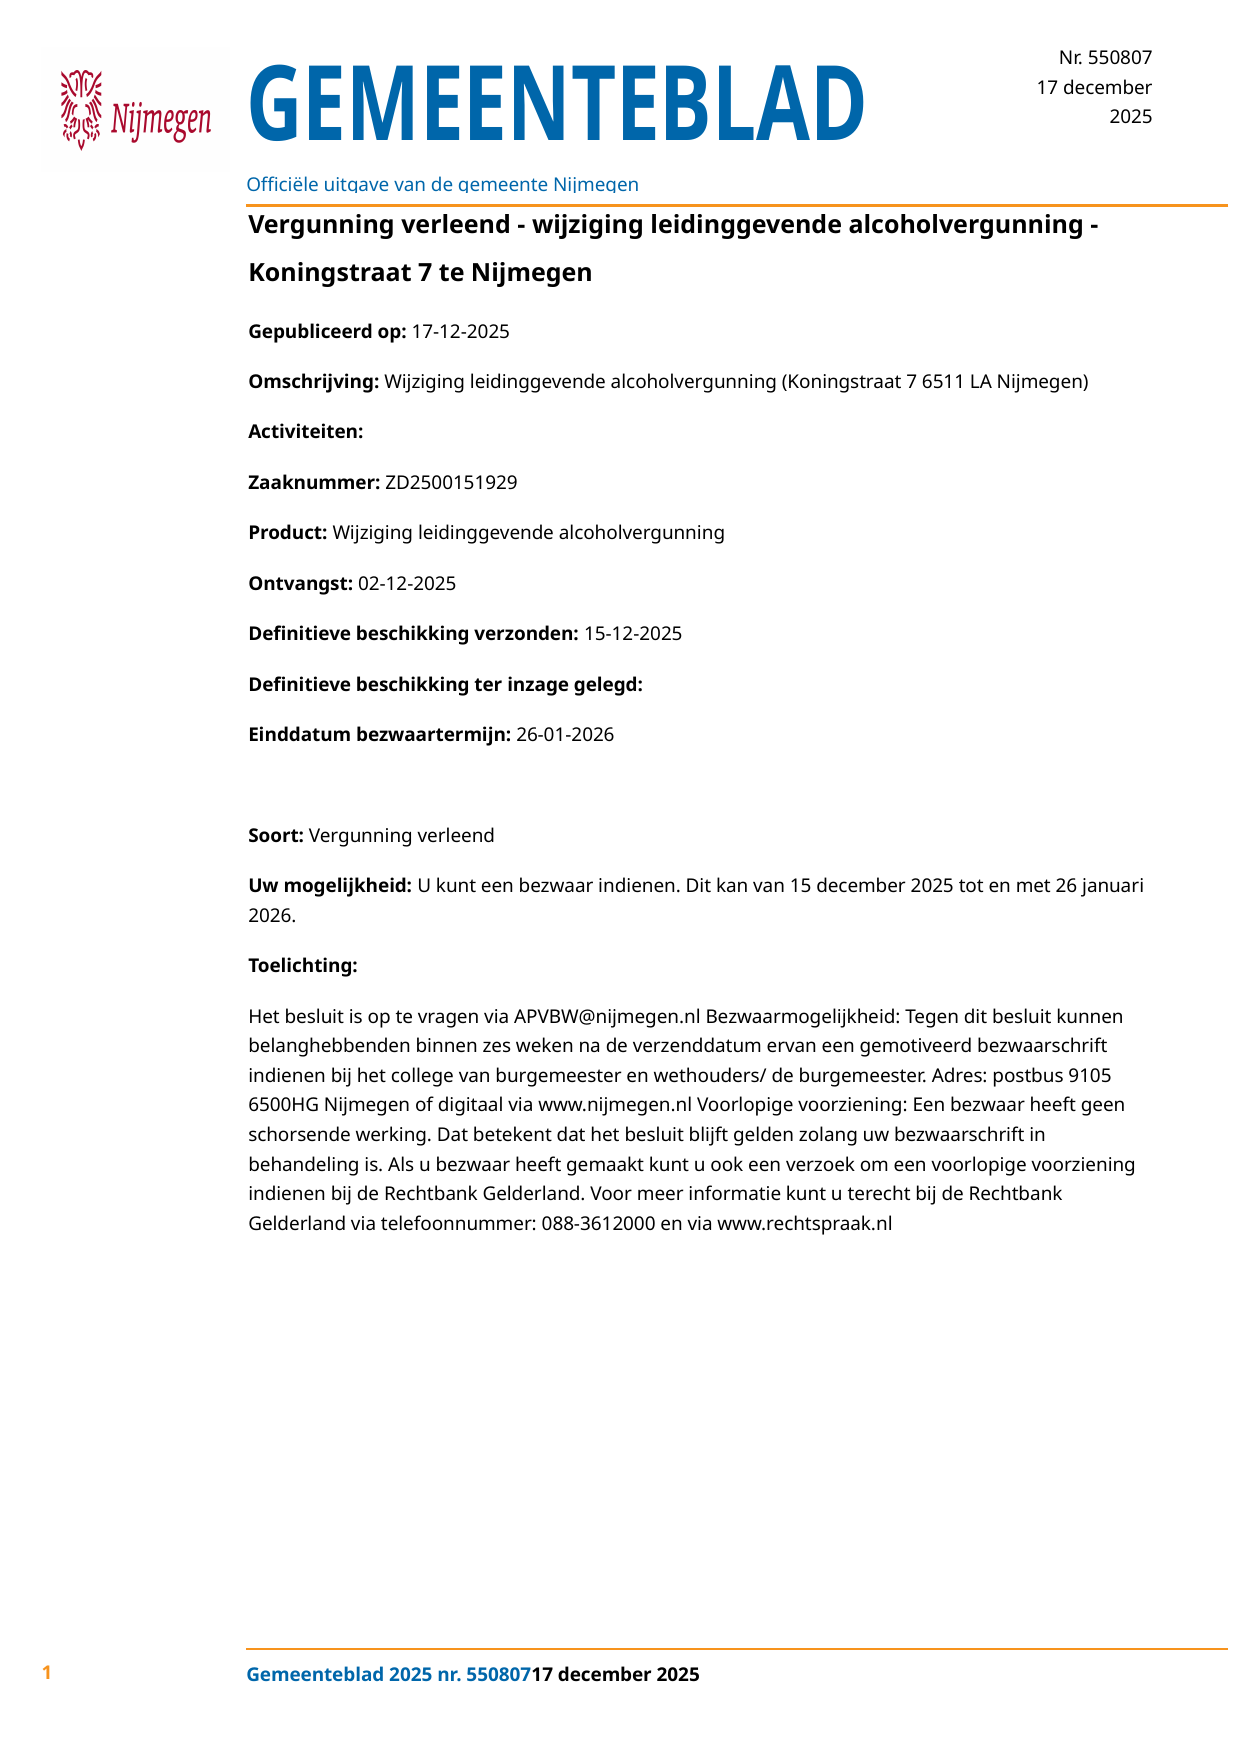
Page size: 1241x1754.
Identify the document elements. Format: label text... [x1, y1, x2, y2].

text Toelichting: [248, 952, 1152, 978]
text Activiteiten: [248, 419, 1152, 444]
text Zaaknummer: ZD2500151929 [248, 469, 1152, 495]
text Ontvangst: 02-12-2025 [248, 570, 1152, 596]
text Omschrijving: Wijziging leidinggevende alcoholvergunning (Koningstraat 7 6511 LA Nijmegen) [248, 368, 1152, 394]
picture [41, 47, 231, 172]
text Gepubliceerd op: 17-12-2025 [248, 318, 1152, 344]
text Het besluit is op te vragen via APVBW@nijmegen.nl Bezwaarmogelijkheid: Tegen dit besluit kunnen belanghebbenden binnen zes weken na de verzenddatum ervan een gemotiveerd bezwaarschrift indienen bij het college van burgemeester en wethouders/ de burgemeester. Adres: postbus 9105 6500HG Nijmegen of digitaal via www.nijmegen.nl Voorlopige voorziening: Een bezwaar heeft geen schorsende werking. Dat betekent dat het besluit blijft gelden zolang uw bezwaarschrift in behandeling is. Als u bezwaar heeft gemaakt kunt u ook een verzoek om een voorlopige voorziening indienen bij de Rechtbank Gelderland. Voor meer informatie kunt u terecht bij de Rechtbank Gelderland via telefoonnummer: 088-3612000 en via www.rechtspraak.nl [248, 1003, 1152, 1236]
text Soort: Vergunning verleend [248, 822, 1152, 848]
text Product: Wijziging leidinggevende alcoholvergunning [248, 519, 1152, 545]
text Uw mogelijkheid: U kunt een bezwaar indienen. Dit kan van 15 december 2025 tot en met 26 januari 2026. [248, 872, 1152, 928]
text Einddatum bezwaartermijn: 26-01-2026 [248, 721, 1152, 747]
text Vergunning verleend - wijziging leidinggevende alcoholvergunning - Koningstraat 7 te Nijmegen [248, 207, 1152, 288]
text Definitieve beschikking ter inzage gelegd: [248, 671, 1152, 697]
text Definitieve beschikking verzonden: 15-12-2025 [248, 620, 1152, 646]
